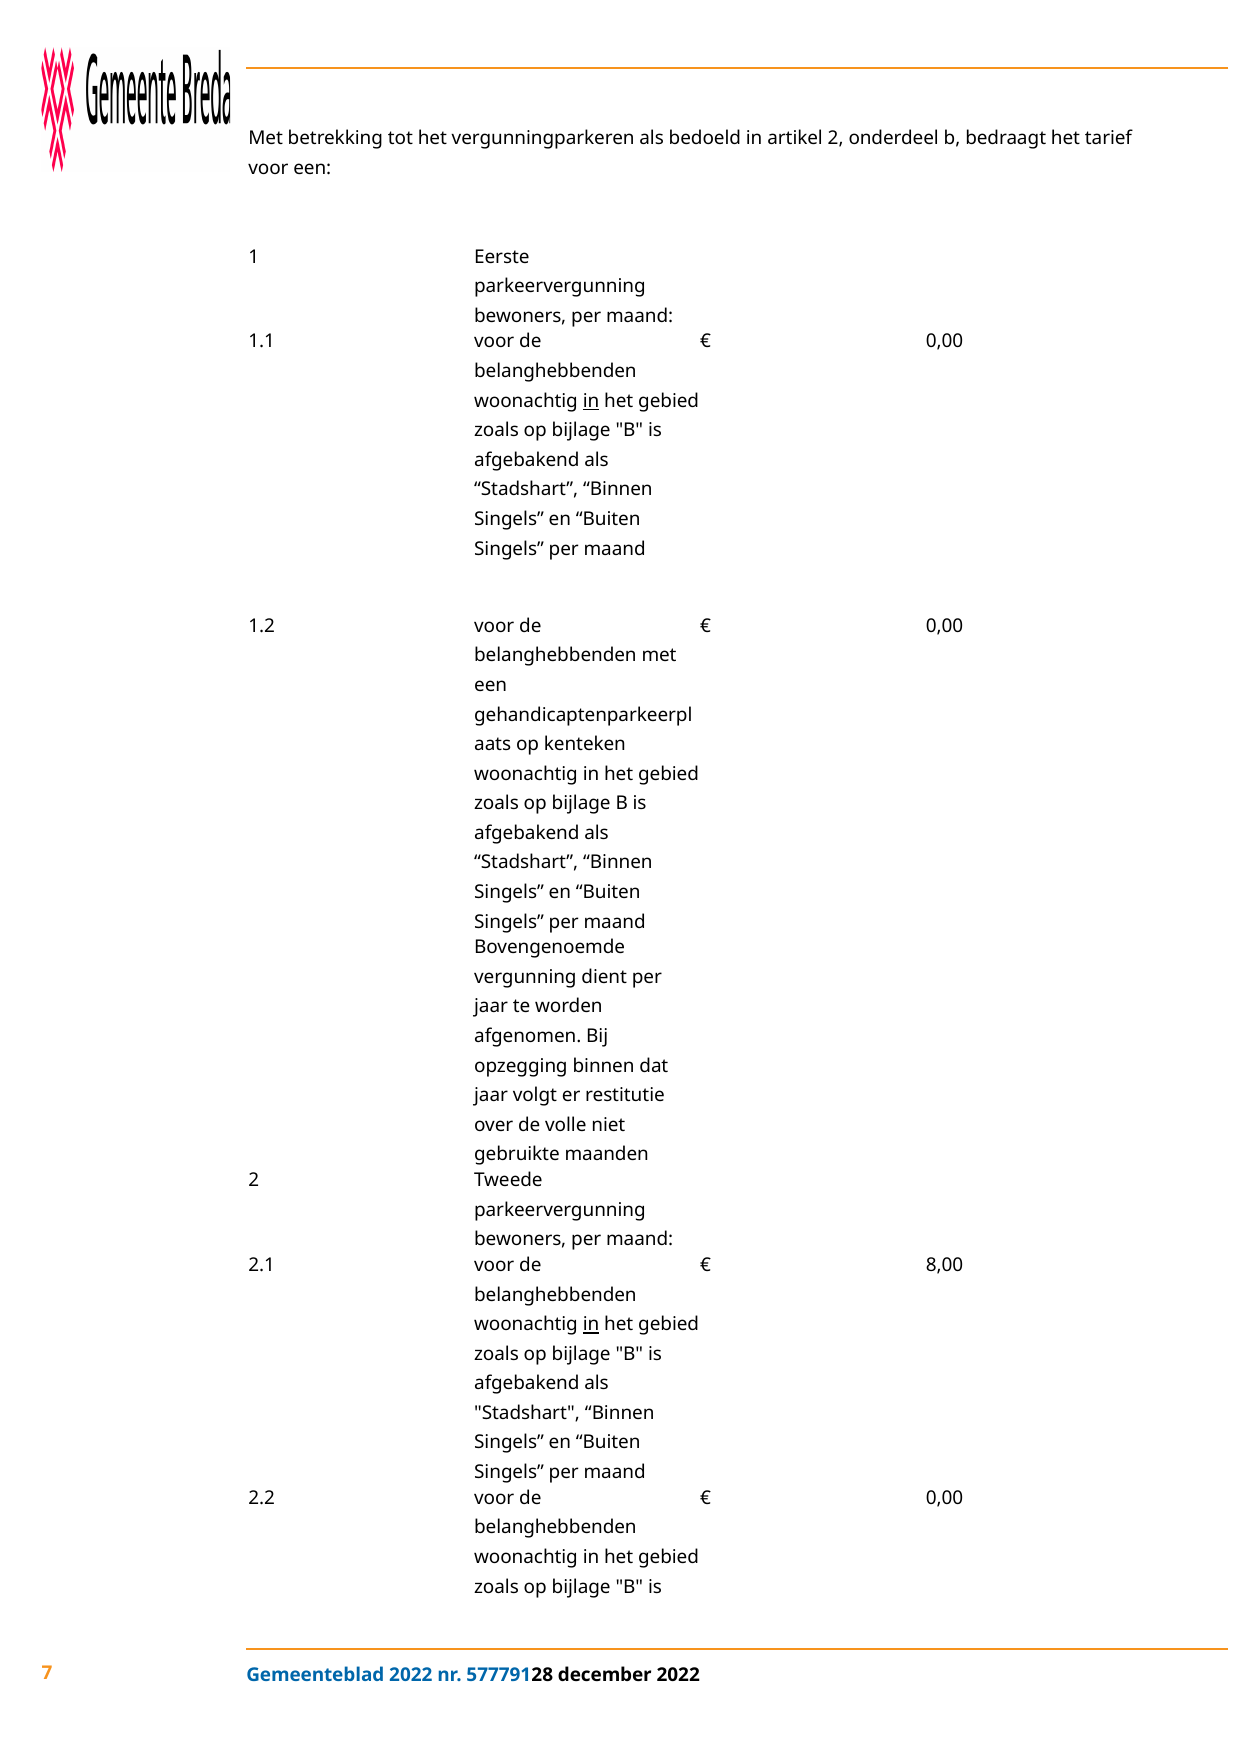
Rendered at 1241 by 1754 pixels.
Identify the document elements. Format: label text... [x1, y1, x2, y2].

table_header Eerste parkeervergunning bewoners, per maand: [474, 243, 700, 328]
table_cell € [700, 1484, 926, 1598]
table_cell [248, 561, 474, 586]
picture [41, 47, 231, 172]
table_cell 1.1 [248, 328, 474, 561]
table_cell voor de belanghebbenden woonachtig in het gebied zoals op bijlage "B" is [474, 1484, 700, 1598]
table_cell 2.1 [248, 1251, 474, 1484]
table_cell 8,00 [926, 1251, 1152, 1484]
table_cell [474, 586, 700, 612]
table_header 1 [248, 243, 474, 328]
table_cell 2 [248, 1166, 474, 1251]
table_cell [700, 1166, 926, 1251]
table_header [700, 243, 926, 328]
table_cell voor de belanghebbenden woonachtig in het gebied zoals op bijlage "B" is afgebakend als “Stadshart”, “Binnen Singels” en “Buiten Singels” per maand [474, 328, 700, 561]
table_cell 0,00 [926, 612, 1152, 933]
table_cell [926, 1166, 1152, 1251]
table_cell [474, 561, 700, 586]
table_cell voor de belanghebbenden woonachtig in het gebied zoals op bijlage "B" is afgebakend als "Stadshart", “Binnen Singels” en “Buiten Singels” per maand [474, 1251, 700, 1484]
table_cell voor de belanghebbenden met een gehandicaptenparkeerplaats op kenteken woonachtig in het gebied zoals op bijlage B is afgebakend als “Stadshart”, “Binnen Singels” en “Buiten Singels” per maand [474, 612, 700, 933]
table_cell 0,00 [926, 1484, 1152, 1598]
table_cell [926, 934, 1152, 1166]
table_cell [248, 586, 474, 612]
table_cell [700, 586, 1152, 612]
table_cell [248, 934, 474, 1166]
table_cell [700, 934, 926, 1166]
table_cell 2.2 [248, 1484, 474, 1598]
table_cell 1.2 [248, 612, 474, 933]
table_cell € [700, 612, 926, 933]
table_header [926, 243, 1152, 328]
table_cell [700, 561, 1152, 586]
table_cell € [700, 328, 926, 561]
table_cell 0,00 [926, 328, 1152, 561]
text Met betrekking tot het vergunningparkeren als bedoeld in artikel 2, onderdeel b, bedraagt het tarief voor een: [248, 124, 1152, 180]
table_cell Bovengenoemde vergunning dient per jaar te worden afgenomen. Bij opzegging binnen dat jaar volgt er restitutie over de volle niet gebruikte maanden [474, 934, 700, 1166]
table_cell Tweede parkeervergunning bewoners, per maand: [474, 1166, 700, 1251]
table_cell € [700, 1251, 926, 1484]
